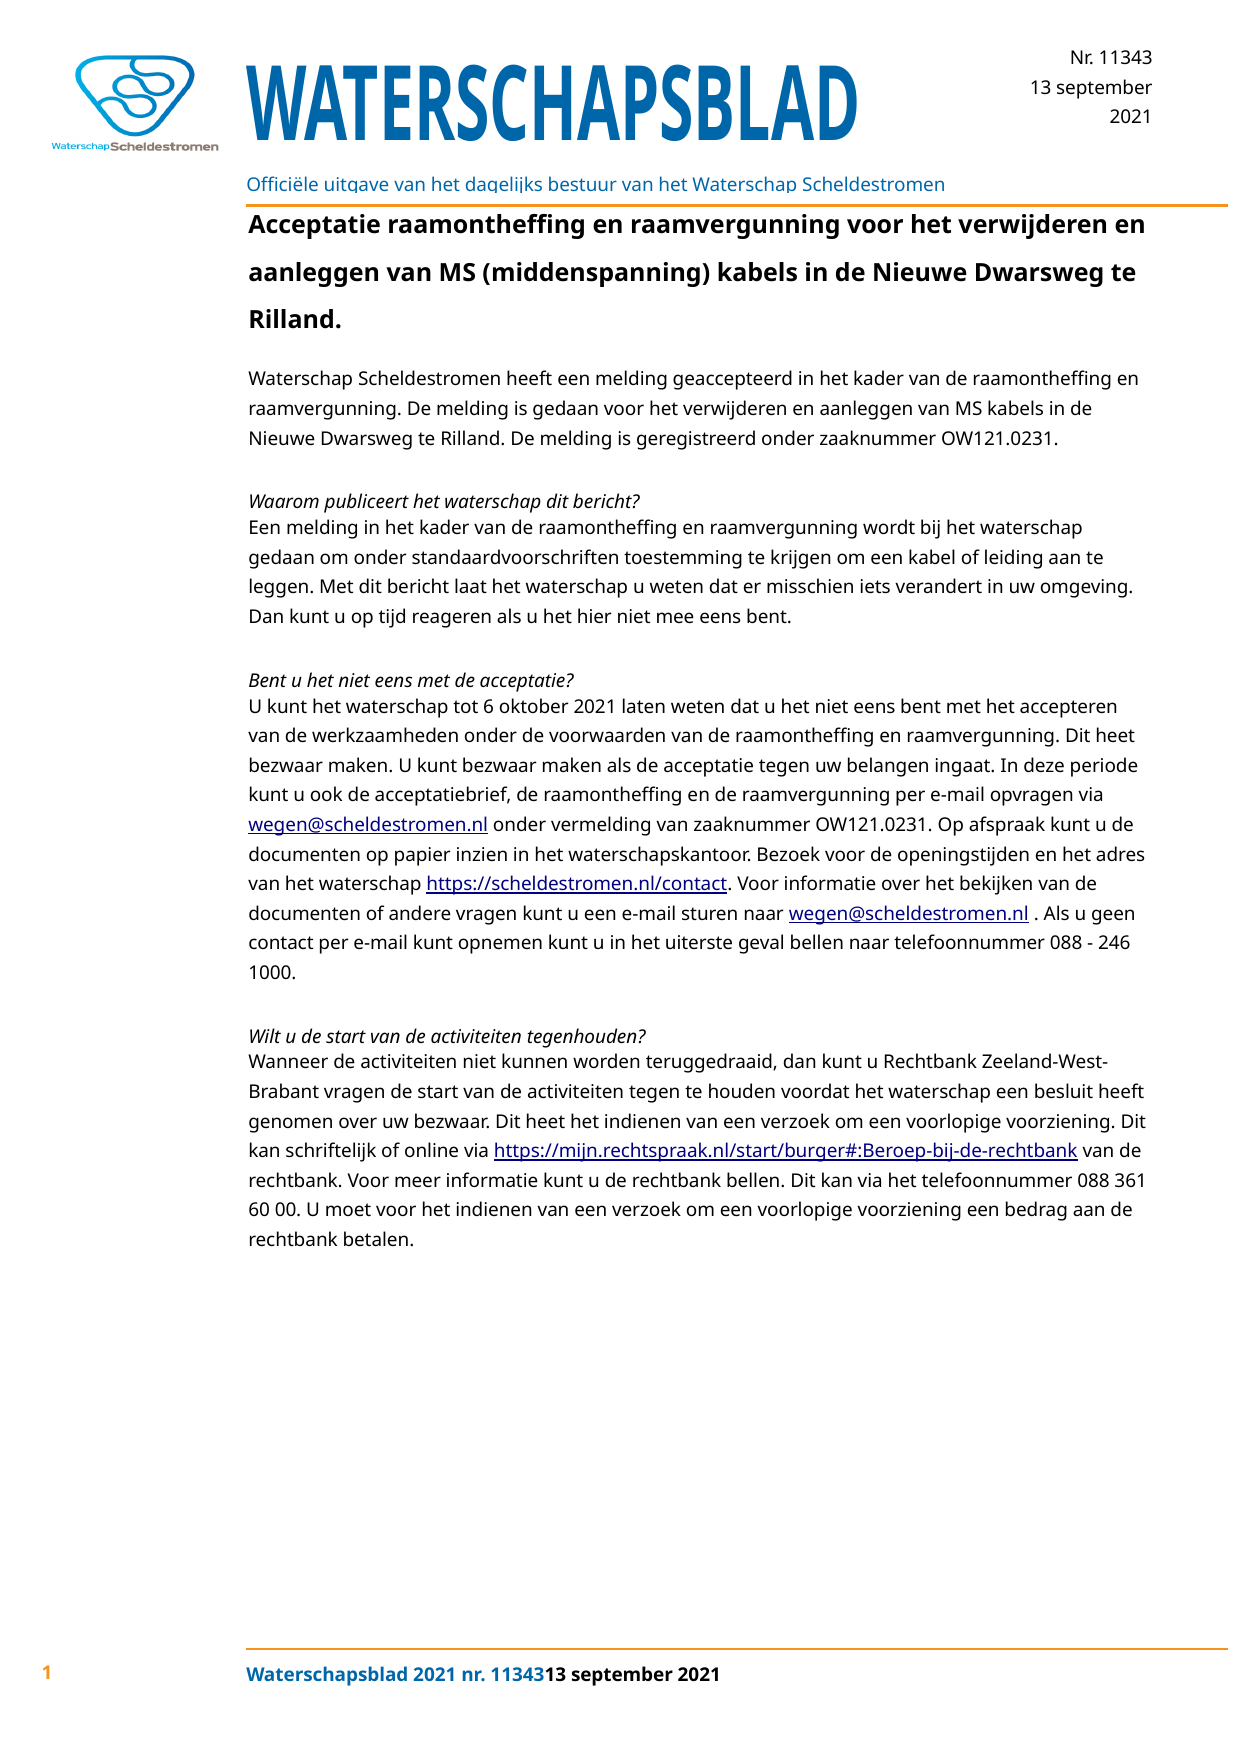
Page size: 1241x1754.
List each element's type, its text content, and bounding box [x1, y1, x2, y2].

picture [41, 47, 231, 172]
text Waarom publiceert het waterschap dit bericht? [248, 489, 1152, 514]
text Waterschap Scheldestromen heeft een melding geaccepteerd in het kader van de raamontheffing en raamvergunning. De melding is gedaan voor het verwijderen en aanleggen van MS kabels in de Nieuwe Dwarsweg te Rilland. De melding is geregistreerd onder zaaknummer OW121.0231. [248, 366, 1152, 450]
text Bent u het niet eens met de acceptatie? [248, 667, 1152, 693]
text U kunt het waterschap tot 6 oktober 2021 laten weten dat u het niet eens bent met het accepteren van de werkzaamheden onder de voorwaarden van de raamontheffing en raamvergunning. Dit heet bezwaar maken. U kunt bezwaar maken als de acceptatie tegen uw belangen ingaat. In deze periode kunt u ook de acceptatiebrief, de raamontheffing en de raamvergunning per e-mail opvragen via wegen@scheldestromen.nl onder vermelding van zaaknummer OW121.0231. Op afspraak kunt u de documenten op papier inzien in het waterschapskantoor. Bezoek voor de openingstijden en het adres van het waterschap https://scheldestromen.nl/contact. Voor informatie over het bekijken van de documenten of andere vragen kunt u een e-mail sturen naar wegen@scheldestromen.nl . Als u geen contact per e-mail kunt opnemen kunt u in het uiterste geval bellen naar telefoonnummer 088 - 246 1000. [248, 693, 1152, 985]
text Acceptatie raamontheffing en raamvergunning voor het verwijderen en aanleggen van MS (middenspanning) kabels in de Nieuwe Dwarsweg te Rilland. [248, 207, 1152, 336]
text Wanneer de activiteiten niet kunnen worden teruggedraaid, dan kunt u Rechtbank Zeeland-West-Brabant vragen de start van de activiteiten tegen te houden voordat het waterschap een besluit heeft genomen over uw bezwaar. Dit heet het indienen van een verzoek om een voorlopige voorziening. Dit kan schriftelijk of online via https://mijn.rechtspraak.nl/start/burger#:Beroep-bij-de-rechtbank van de rechtbank. Voor meer informatie kunt u de rechtbank bellen. Dit kan via het telefoonnummer 088 361 60 00. U moet voor het indienen van een verzoek om een voorlopige voorziening een bedrag aan de rechtbank betalen. [248, 1049, 1152, 1252]
text Een melding in het kader van de raamontheffing en raamvergunning wordt bij het waterschap gedaan om onder standaardvoorschriften toestemming te krijgen om een kabel of leiding aan te leggen. Met dit bericht laat het waterschap u weten dat er misschien iets verandert in uw omgeving. Dan kunt u op tijd reageren als u het hier niet mee eens bent. [248, 514, 1152, 629]
text Wilt u de start van de activiteiten tegenhouden? [248, 1023, 1152, 1049]
